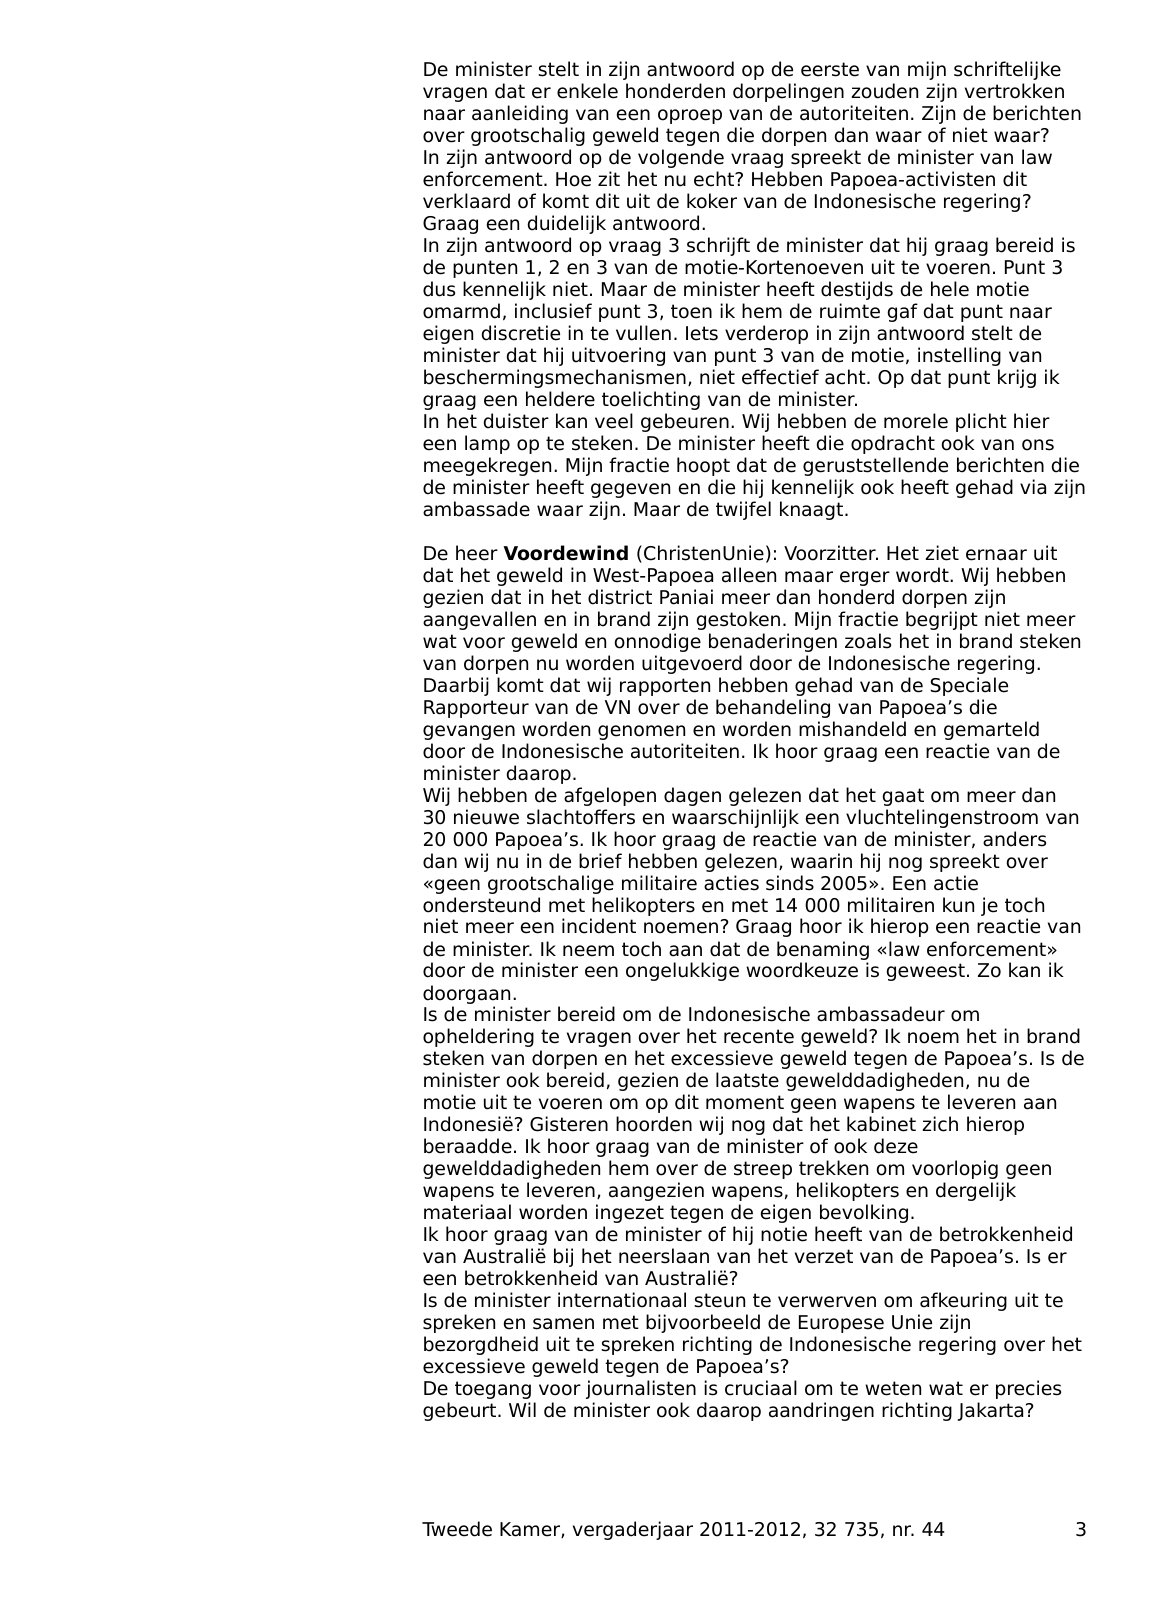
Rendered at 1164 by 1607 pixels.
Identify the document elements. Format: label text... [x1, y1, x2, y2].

text Ik hoor graag van de minister of hij notie heeft van de betrokkenheid van Australië bij het neerslaan van het verzet van de Papoea’s. Is er een betrokkenheid van Australië? [422, 1224, 1087, 1290]
text De minister stelt in zijn antwoord op de eerste van mijn schriftelijke vragen dat er enkele honderden dorpelingen zouden zijn vertrokken naar aanleiding van een oproep van de autoriteiten. Zijn de berichten over grootschalig geweld tegen die dorpen dan waar of niet waar? [422, 59, 1087, 147]
text Is de minister internationaal steun te verwerven om afkeuring uit te spreken en samen met bijvoorbeeld de Europese Unie zijn bezorgdheid uit te spreken richting de Indonesische regering over het excessieve geweld tegen de Papoea’s? [422, 1290, 1087, 1378]
text In zijn antwoord op de volgende vraag spreekt de minister van law enforcement. Hoe zit het nu echt? Hebben Papoea-activisten dit verklaard of komt dit uit de koker van de Indonesische regering? Graag een duidelijk antwoord. [422, 147, 1087, 235]
text De toegang voor journalisten is cruciaal om te weten wat er precies gebeurt. Wil de minister ook daarop aandringen richting Jakarta? [422, 1378, 1087, 1422]
text In het duister kan veel gebeuren. Wij hebben de morele plicht hier een lamp op te steken. De minister heeft die opdracht ook van ons meegekregen. Mijn fractie hoopt dat de geruststellende berichten die de minister heeft gegeven en die hij kennelijk ook heeft gehad via zijn ambassade waar zijn. Maar de twijfel knaagt. [422, 411, 1087, 521]
text In zijn antwoord op vraag 3 schrijft de minister dat hij graag bereid is de punten 1, 2 en 3 van de motie-Kortenoeven uit te voeren. Punt 3 dus kennelijk niet. Maar de minister heeft destijds de hele motie omarmd, inclusief punt 3, toen ik hem de ruimte gaf dat punt naar eigen discretie in te vullen. Iets verderop in zijn antwoord stelt de minister dat hij uitvoering van punt 3 van de motie, instelling van beschermingsmechanismen, niet effectief acht. Op dat punt krijg ik graag een heldere toelichting van de minister. [422, 235, 1087, 411]
text Is de minister bereid om de Indonesische ambassadeur om opheldering te vragen over het recente geweld? Ik noem het in brand steken van dorpen en het excessieve geweld tegen de Papoea’s. Is de minister ook bereid, gezien de laatste gewelddadigheden, nu de motie uit te voeren om op dit moment geen wapens te leveren aan Indonesië? Gisteren hoorden wij nog dat het kabinet zich hierop beraadde. Ik hoor graag van de minister of ook deze gewelddadigheden hem over de streep trekken om voorlopig geen wapens te leveren, aangezien wapens, helikopters en dergelijk materiaal worden ingezet tegen de eigen bevolking. [422, 1004, 1087, 1224]
text De heer Voordewind (ChristenUnie): Voorzitter. Het ziet ernaar uit dat het geweld in West-Papoea alleen maar erger wordt. Wij hebben gezien dat in het district Paniai meer dan honderd dorpen zijn aangevallen en in brand zijn gestoken. Mijn fractie begrijpt niet meer wat voor geweld en onnodige benaderingen zoals het in brand steken van dorpen nu worden uitgevoerd door de Indonesische regering. Daarbij komt dat wij rapporten hebben gehad van de Speciale Rapporteur van de VN over de behandeling van Papoea’s die gevangen worden genomen en worden mishandeld en gemarteld door de Indonesische autoriteiten. Ik hoor graag een reactie van de minister daarop. [422, 543, 1087, 784]
text Wij hebben de afgelopen dagen gelezen dat het gaat om meer dan 30 nieuwe slachtoffers en waarschijnlijk een vluchtelingenstroom van 20 000 Papoea’s. Ik hoor graag de reactie van de minister, anders dan wij nu in de brief hebben gelezen, waarin hij nog spreekt over «geen grootschalige militaire acties sinds 2005». Een actie ondersteund met helikopters en met 14 000 militairen kun je toch niet meer een incident noemen? Graag hoor ik hierop een reactie van de minister. Ik neem toch aan dat de benaming «law enforcement» door de minister een ongelukkige woordkeuze is geweest. Zo kan ik doorgaan. [422, 784, 1087, 1004]
